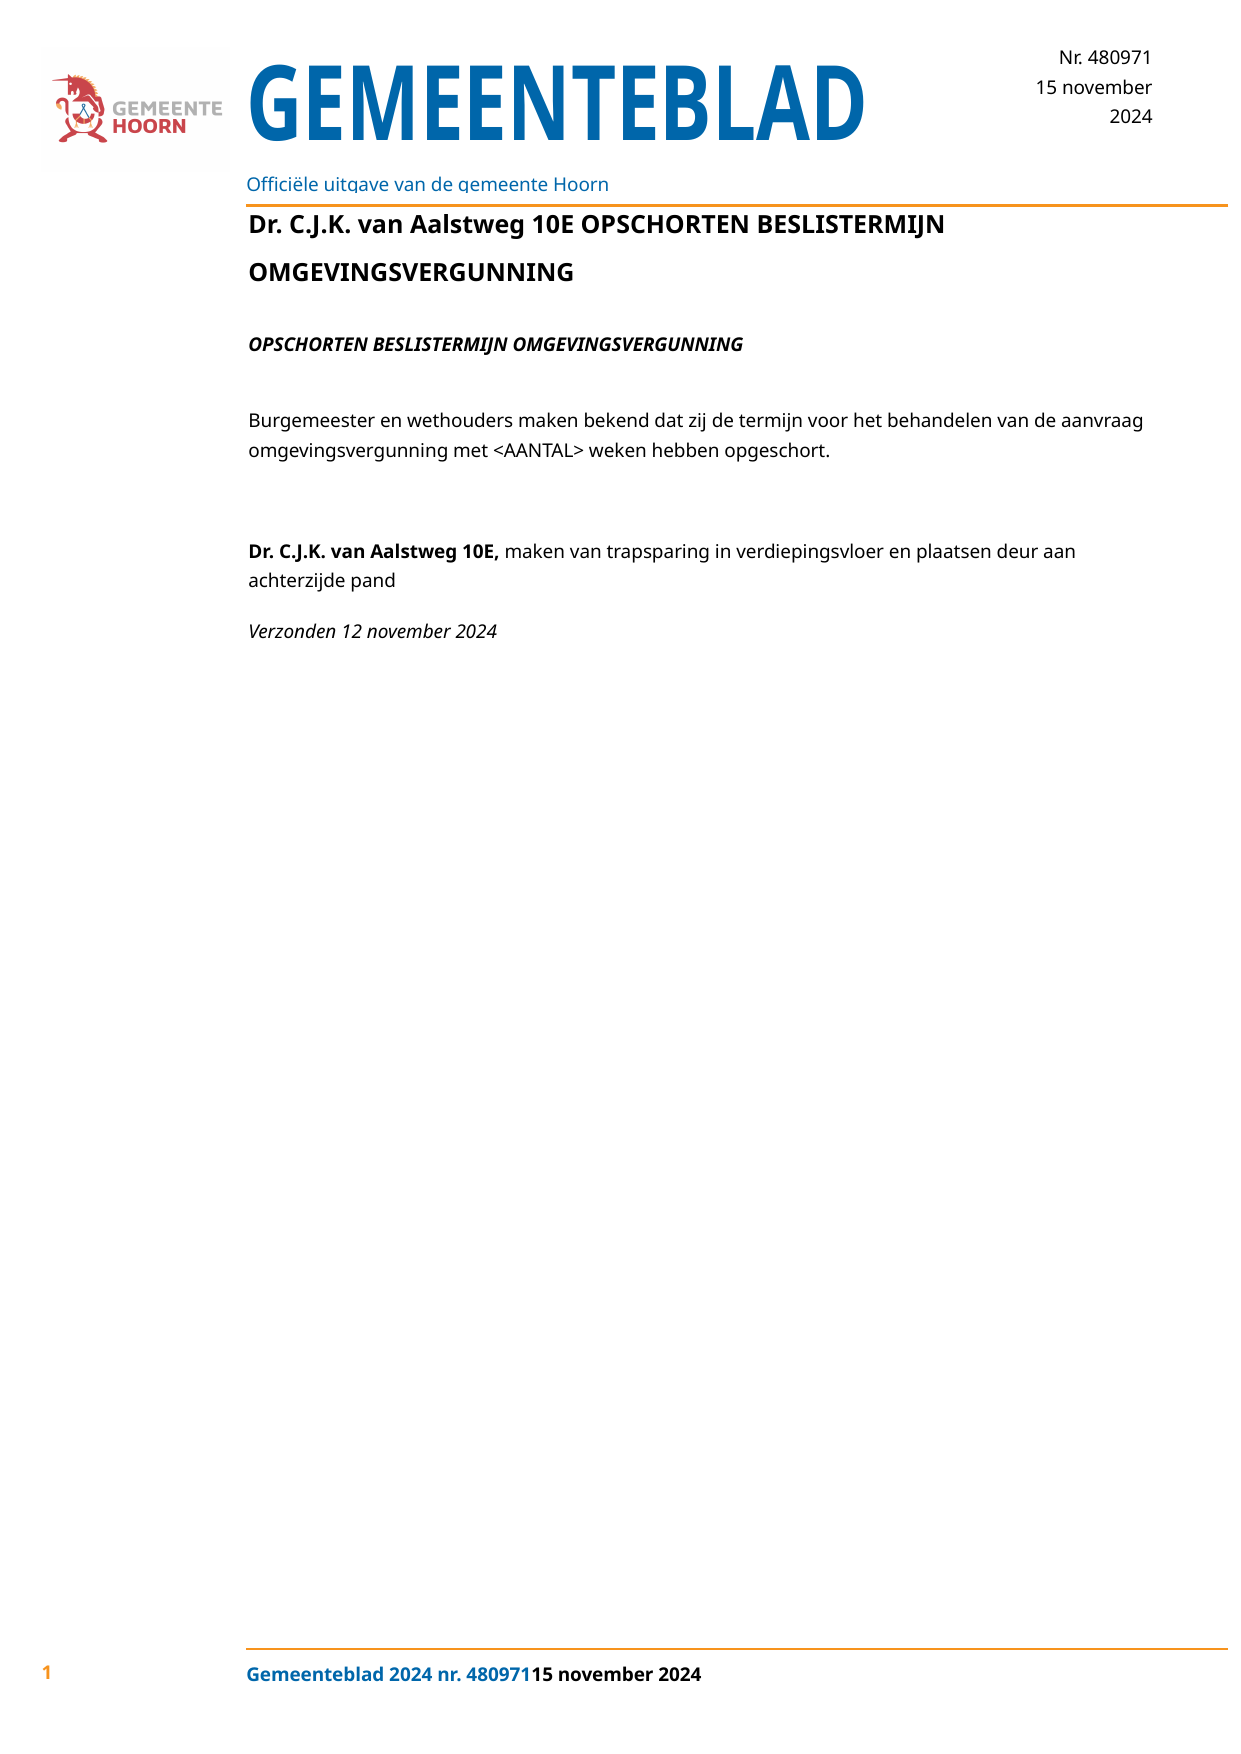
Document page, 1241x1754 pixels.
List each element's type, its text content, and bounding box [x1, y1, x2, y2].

picture [41, 47, 231, 172]
text Dr. C.J.K. van Aalstweg 10E, maken van trapsparing in verdiepingsvloer en plaatsen deur aan achterzijde pand [248, 538, 1152, 593]
text Dr. C.J.K. van Aalstweg 10E OPSCHORTEN BESLISTERMIJN OMGEVINGSVERGUNNING [248, 207, 1152, 288]
text Verzonden 12 november 2024 [248, 618, 1152, 644]
text OPSCHORTEN BESLISTERMIJN OMGEVINGSVERGUNNING [248, 331, 1152, 357]
text Burgemeester en wethouders maken bekend dat zij de termijn voor het behandelen van de aanvraag omgevingsvergunning met <AANTAL> weken hebben opgeschort. [248, 408, 1152, 463]
